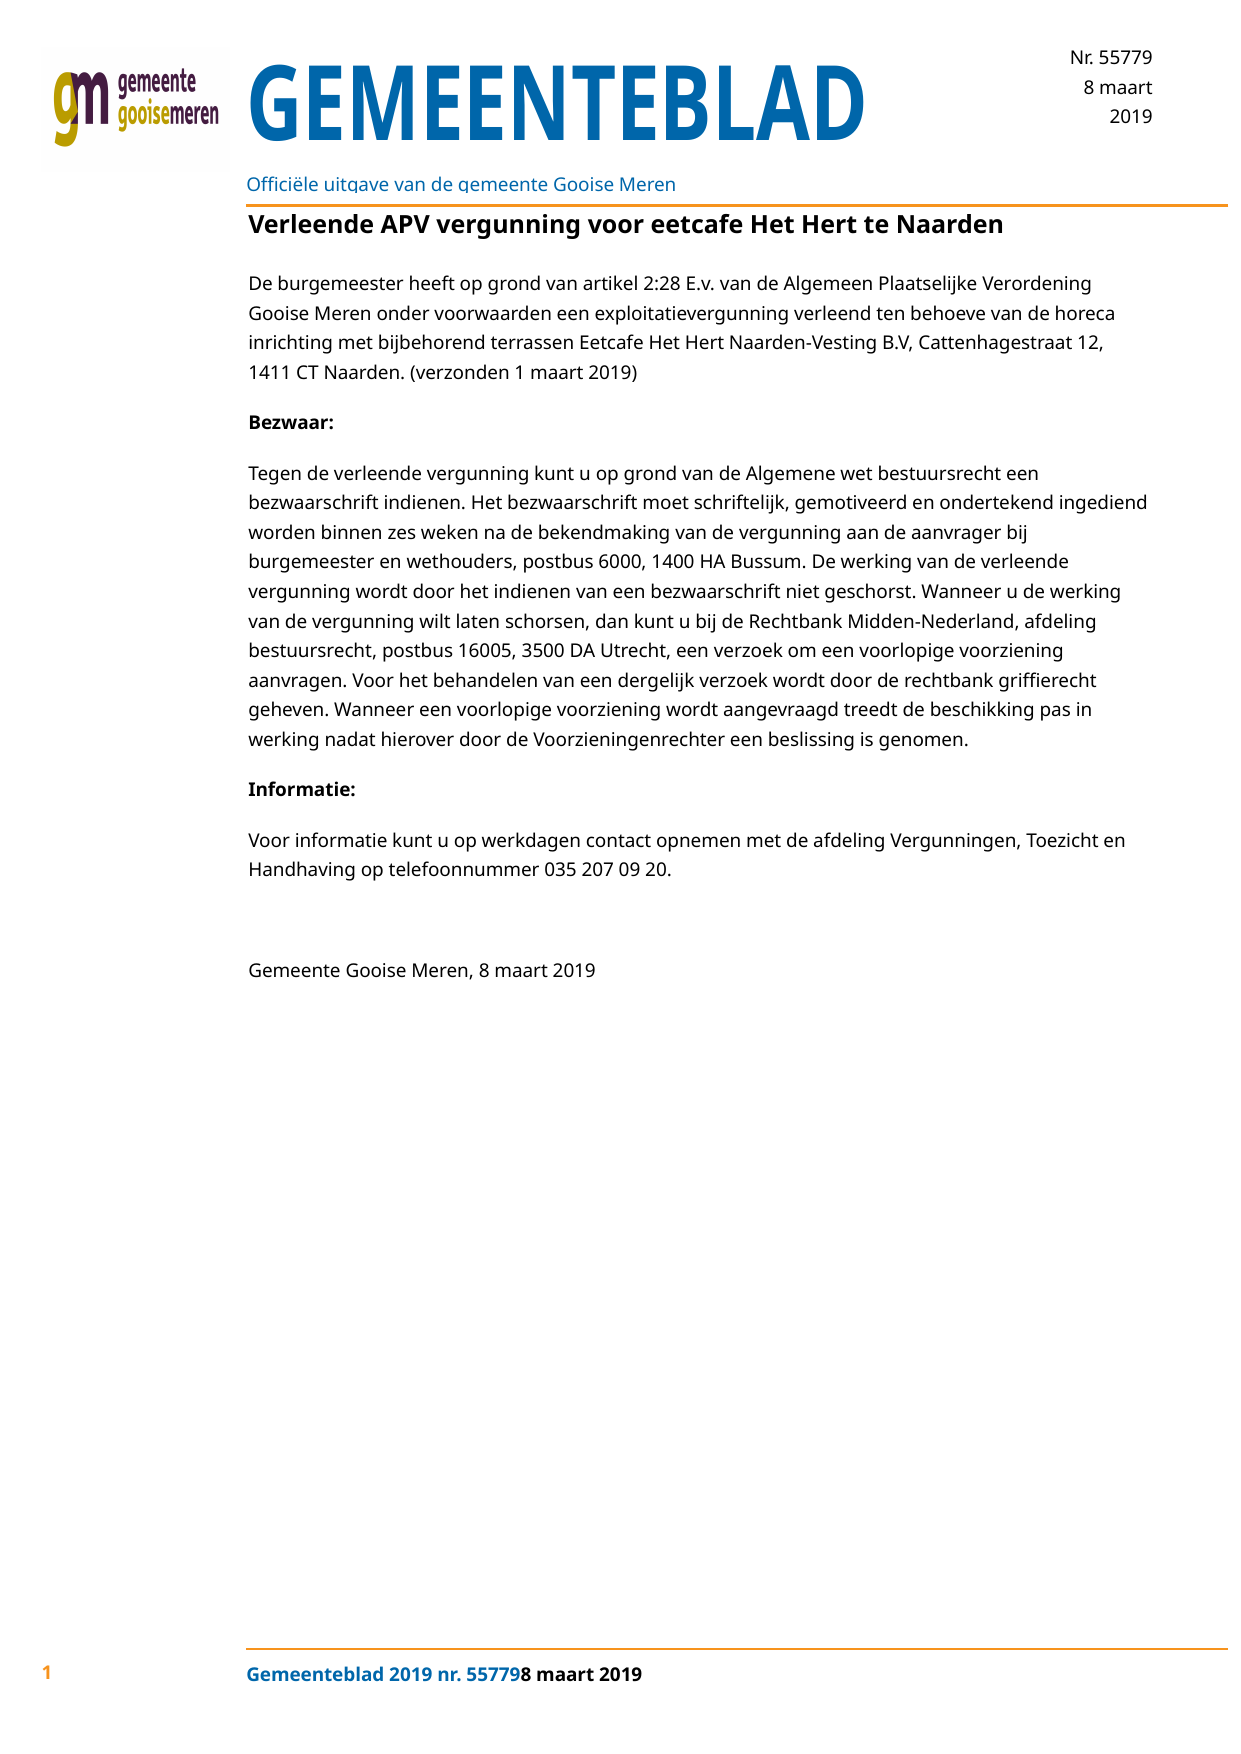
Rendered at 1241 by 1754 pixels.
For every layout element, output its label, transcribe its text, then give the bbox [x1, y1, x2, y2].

text Informatie: [248, 777, 1152, 802]
picture [41, 47, 231, 172]
text De burgemeester heeft op grond van artikel 2:28 E.v. van de Algemeen Plaatselijke Verordening Gooise Meren onder voorwaarden een exploitatievergunning verleend ten behoeve van de horeca inrichting met bijbehorend terrassen Eetcafe Het Hert Naarden-Vesting B.V, Cattenhagestraat 12, 1411 CT Naarden. (verzonden 1 maart 2019) [248, 270, 1152, 385]
text Verleende APV vergunning voor eetcafe Het Hert te Naarden [248, 207, 1152, 241]
text Tegen de verleende vergunning kunt u op grond van de Algemene wet bestuursrecht een bezwaarschrift indienen. Het bezwaarschrift moet schriftelijk, gemotiveerd en ondertekend ingediend worden binnen zes weken na de bekendmaking van de vergunning aan de aanvrager bij burgemeester en wethouders, postbus 6000, 1400 HA Bussum. De werking van de verleende vergunning wordt door het indienen van een bezwaarschrift niet geschorst. Wanneer u de werking van de vergunning wilt laten schorsen, dan kunt u bij de Rechtbank Midden-Nederland, afdeling bestuursrecht, postbus 16005, 3500 DA Utrecht, een verzoek om een voorlopige voorziening aanvragen. Voor het behandelen van een dergelijk verzoek wordt door de rechtbank griffierecht geheven. Wanneer een voorlopige voorziening wordt aangevraagd treedt de beschikking pas in werking nadat hierover door de Voorzieningenrechter een beslissing is genomen. [248, 460, 1152, 752]
text Bezwaar: [248, 409, 1152, 435]
text Voor informatie kunt u op werkdagen contact opnemen met de afdeling Vergunningen, Toezicht en Handhaving op telefoonnummer 035 207 09 20. [248, 827, 1152, 882]
text Gemeente Gooise Meren, 8 maart 2019 [248, 957, 1152, 983]
